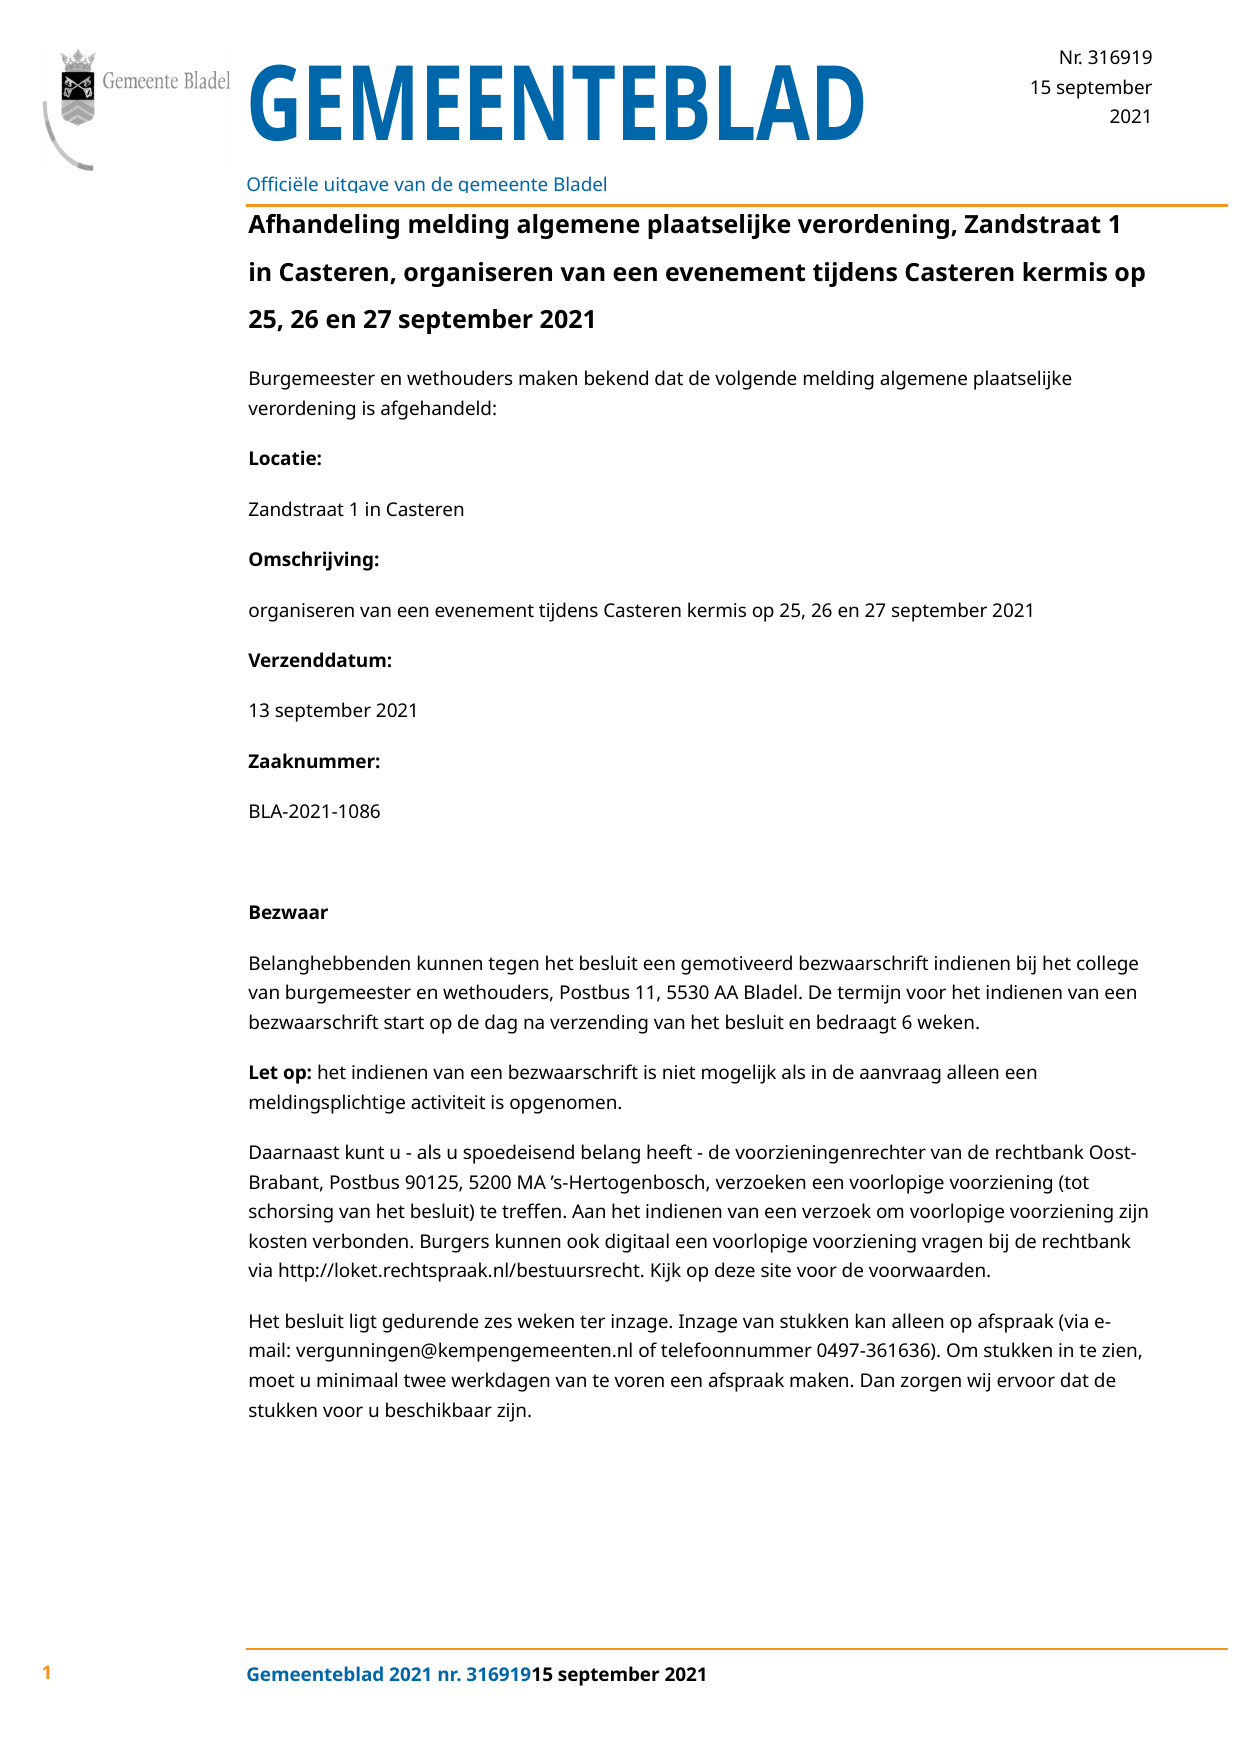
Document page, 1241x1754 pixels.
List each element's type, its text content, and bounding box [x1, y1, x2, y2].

text Let op: het indienen van een bezwaarschrift is niet mogelijk als in de aanvraag alleen een meldingsplichtige activiteit is opgenomen. [248, 1059, 1152, 1114]
text Afhandeling melding algemene plaatselijke verordening, Zandstraat 1 in Casteren, organiseren van een evenement tijdens Casteren kermis op 25, 26 en 27 september 2021 [248, 207, 1152, 336]
text Zaaknummer: [248, 748, 1152, 774]
text Bezwaar [248, 899, 1152, 925]
text Omschrijving: [248, 546, 1152, 572]
text Belanghebbenden kunnen tegen het besluit een gemotiveerd bezwaarschrift indienen bij het college van burgemeester en wethouders, Postbus 11, 5530 AA Bladel. De termijn voor het indienen van een bezwaarschrift start op de dag na verzending van het besluit en bedraagt 6 weken. [248, 950, 1152, 1034]
text Locatie: [248, 446, 1152, 471]
text Burgemeester en wethouders maken bekend dat de volgende melding algemene plaatselijke verordening is afgehandeld: [248, 366, 1152, 421]
picture [41, 47, 231, 172]
text Zandstraat 1 in Casteren [248, 496, 1152, 522]
text organiseren van een evenement tijdens Casteren kermis op 25, 26 en 27 september 2021 [248, 597, 1152, 622]
text 13 september 2021 [248, 698, 1152, 723]
text Daarnaast kunt u - als u spoedeisend belang heeft - de voorzieningenrechter van de rechtbank Oost-Brabant, Postbus 90125, 5200 MA ’s-Hertogenbosch, verzoeken een voorlopige voorziening (tot schorsing van het besluit) te treffen. Aan het indienen van een verzoek om voorlopige voorziening zijn kosten verbonden. Burgers kunnen ook digitaal een voorlopige voorziening vragen bij de rechtbank via http://loket.rechtspraak.nl/bestuursrecht. Kijk op deze site voor de voorwaarden. [248, 1139, 1152, 1283]
text BLA-2021-1086 [248, 798, 1152, 824]
text Verzenddatum: [248, 647, 1152, 673]
text Het besluit ligt gedurende zes weken ter inzage. Inzage van stukken kan alleen op afspraak (via e-mail: vergunningen@kempengemeenten.nl of telefoonnummer 0497-361636). Om stukken in te zien, moet u minimaal twee werkdagen van te voren een afspraak maken. Dan zorgen wij ervoor dat de stukken voor u beschikbaar zijn. [248, 1308, 1152, 1422]
